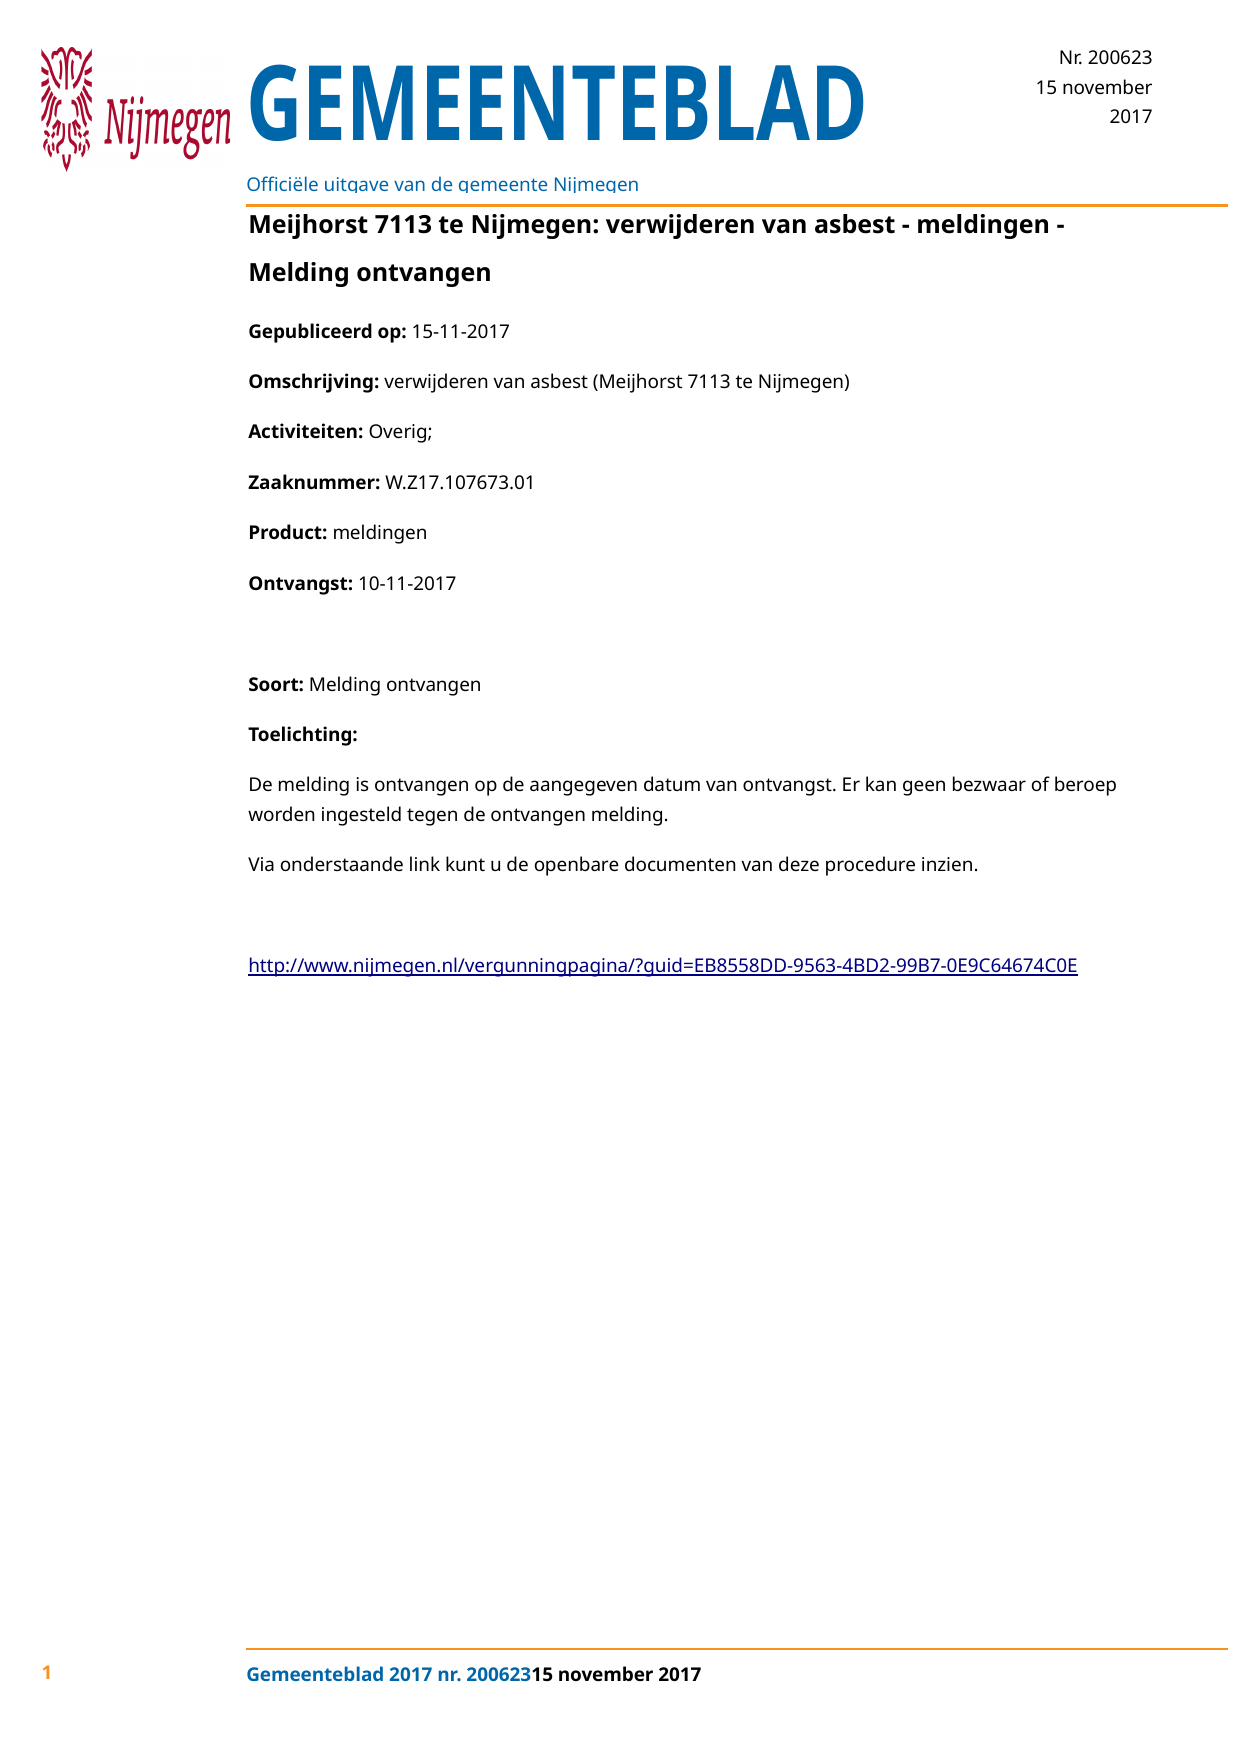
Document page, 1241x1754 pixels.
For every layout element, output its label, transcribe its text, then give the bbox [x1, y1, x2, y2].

picture [41, 47, 231, 172]
text Zaaknummer: W.Z17.107673.01 [248, 469, 1152, 495]
text Soort: Melding ontvangen [248, 671, 1152, 697]
text Activiteiten: Overig; [248, 419, 1152, 444]
text Toelichting: [248, 721, 1152, 747]
text Product: meldingen [248, 519, 1152, 545]
text Omschrijving: verwijderen van asbest (Meijhorst 7113 te Nijmegen) [248, 368, 1152, 394]
text De melding is ontvangen op de aangegeven datum van ontvangst. Er kan geen bezwaar of beroep worden ingesteld tegen de ontvangen melding. [248, 772, 1152, 827]
text Ontvangst: 10-11-2017 [248, 570, 1152, 596]
text Via onderstaande link kunt u de openbare documenten van deze procedure inzien. [248, 852, 1152, 877]
text Meijhorst 7113 te Nijmegen: verwijderen van asbest - meldingen - Melding ontvangen [248, 207, 1152, 288]
text Gepubliceerd op: 15-11-2017 [248, 318, 1152, 344]
text http://www.nijmegen.nl/vergunningpagina/?guid=EB8558DD-9563-4BD2-99B7-0E9C64674C0E [248, 952, 1152, 978]
